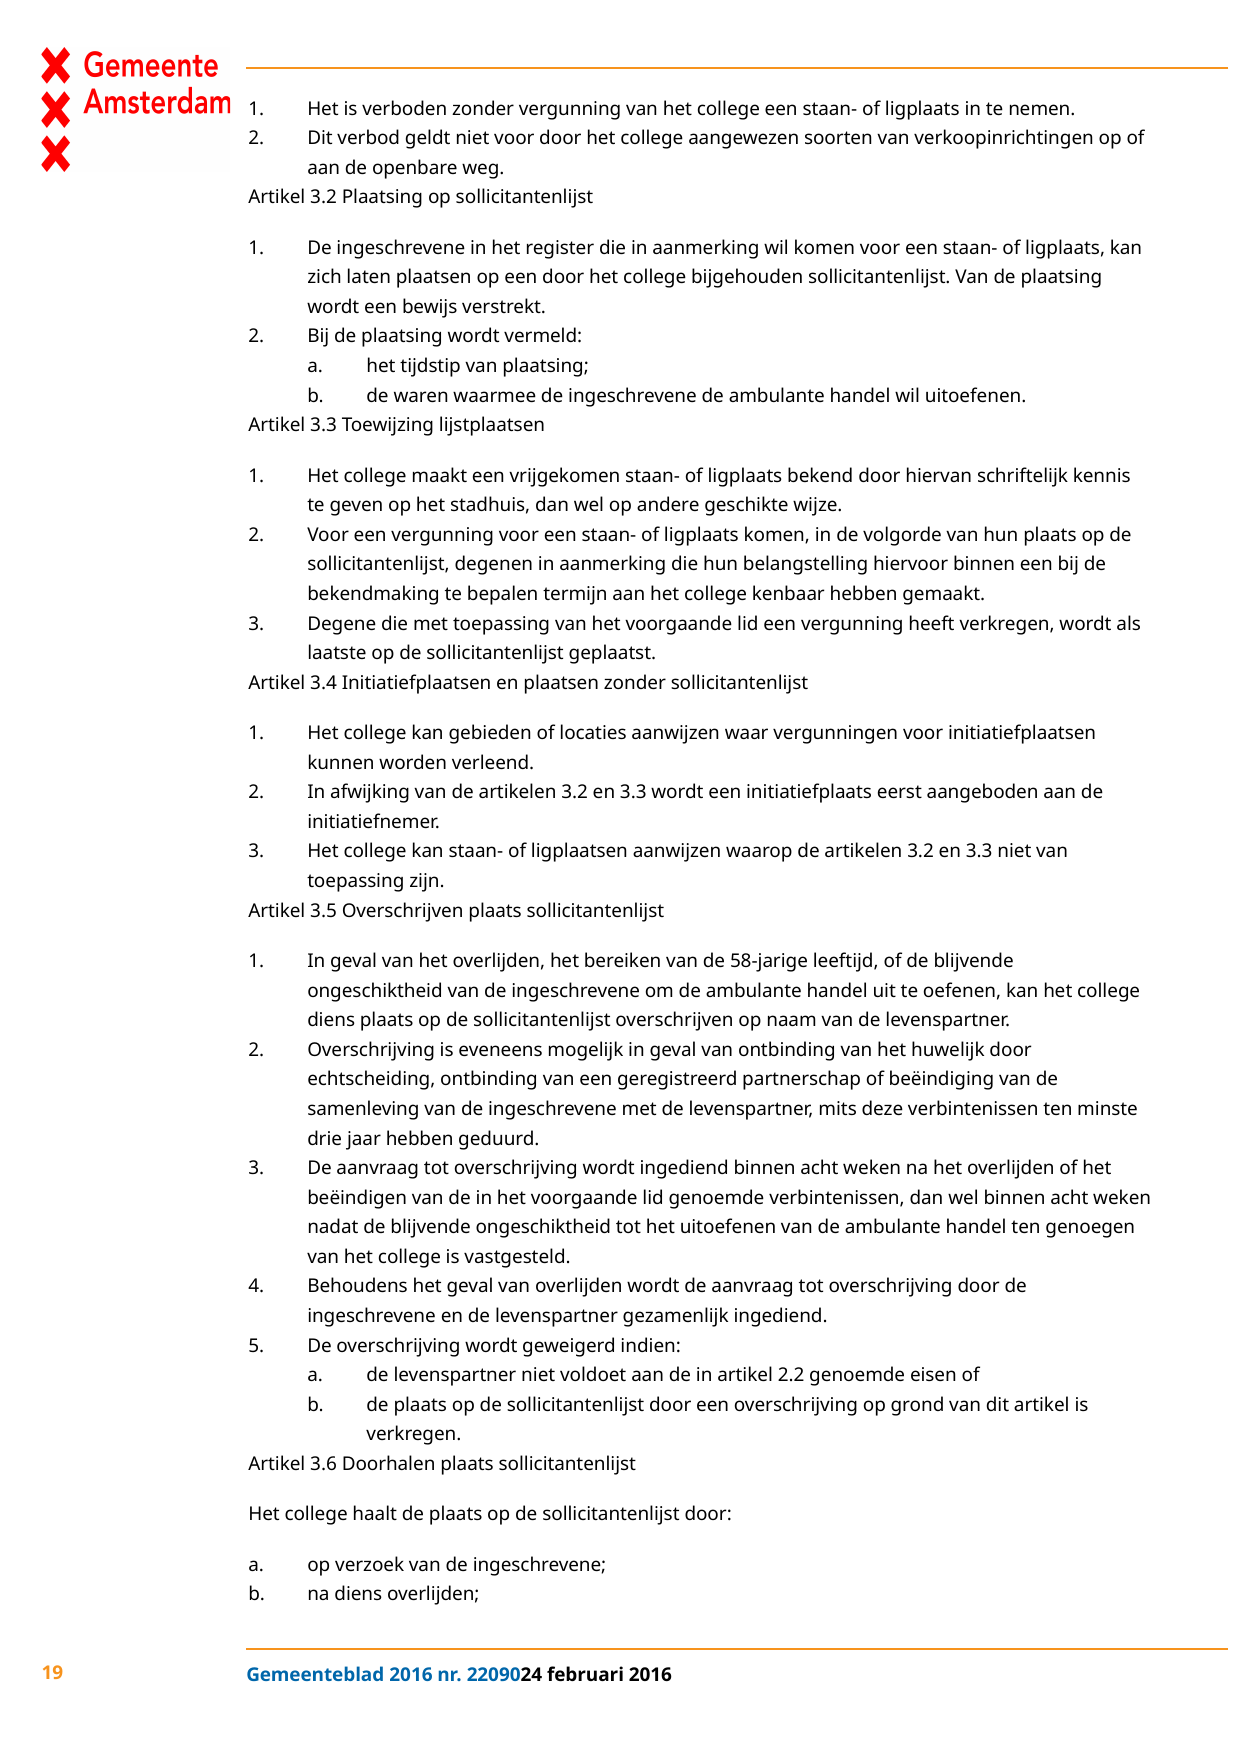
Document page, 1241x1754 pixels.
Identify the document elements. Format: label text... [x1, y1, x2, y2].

text Artikel 3.4 Initiatiefplaatsen en plaatsen zonder sollicitantenlijst [248, 669, 1152, 695]
list Het college kan gebieden of locaties aanwijzen waar vergunningen voor initiatiefplaatsen kunnen worden verleend. [248, 719, 1152, 775]
list Overschrijving is eveneens mogelijk in geval van ontbinding van het huwelijk door echtscheiding, ontbinding van een geregistreerd partnerschap of beëindiging van de samenleving van de ingeschrevene met de levenspartner, mits deze verbintenissen ten minste drie jaar hebben geduurd. [248, 1036, 1152, 1151]
list de levenspartner niet voldoet aan de in artikel 2.2 genoemde eisen of [307, 1361, 1152, 1387]
list In geval van het overlijden, het bereiken van de 58-jarige leeftijd, of de blijvende ongeschiktheid van de ingeschrevene om de ambulante handel uit te oefenen, kan het college diens plaats op de sollicitantenlijst overschrijven op naam van de levenspartner. [248, 947, 1152, 1032]
list Het is verboden zonder vergunning van het college een staan- of ligplaats in te nemen. [248, 95, 1152, 121]
list De ingeschrevene in het register die in aanmerking wil komen voor een staan- of ligplaats, kan zich laten plaatsen op een door het college bijgehouden sollicitantenlijst. Van de plaatsing wordt een bewijs verstrekt. [248, 234, 1152, 319]
list De overschrijving wordt geweigerd indien: [248, 1332, 1152, 1358]
text Artikel 3.2 Plaatsing op sollicitantenlijst [248, 183, 1152, 209]
list Behoudens het geval van overlijden wordt de aanvraag tot overschrijving door de ingeschrevene en de levenspartner gezamenlijk ingediend. [248, 1273, 1152, 1328]
list Dit verbod geldt niet voor door het college aangewezen soorten van verkoopinrichtingen op of aan de openbare weg. [248, 124, 1152, 180]
list Het college maakt een vrijgekomen staan- of ligplaats bekend door hiervan schriftelijk kennis te geven op het stadhuis, dan wel op andere geschikte wijze. [248, 462, 1152, 517]
list Degene die met toepassing van het voorgaande lid een vergunning heeft verkregen, wordt als laatste op de sollicitantenlijst geplaatst. [248, 610, 1152, 665]
list de waren waarmee de ingeschrevene de ambulante handel wil uitoefenen. [307, 382, 1152, 408]
picture [41, 47, 231, 172]
list na diens overlijden; [248, 1581, 1152, 1606]
text Artikel 3.3 Toewijzing lijstplaatsen [248, 411, 1152, 437]
list In afwijking van de artikelen 3.2 en 3.3 wordt een initiatiefplaats eerst aangeboden aan de initiatiefnemer. [248, 778, 1152, 834]
text Artikel 3.6 Doorhalen plaats sollicitantenlijst [248, 1450, 1152, 1476]
list het tijdstip van plaatsing; [307, 352, 1152, 378]
text Het college haalt de plaats op de sollicitantenlijst door: [248, 1501, 1152, 1526]
list Bij de plaatsing wordt vermeld: [248, 323, 1152, 348]
text Artikel 3.5 Overschrijven plaats sollicitantenlijst [248, 897, 1152, 923]
list De aanvraag tot overschrijving wordt ingediend binnen acht weken na het overlijden of het beëindigen van de in het voorgaande lid genoemde verbintenissen, dan wel binnen acht weken nadat de blijvende ongeschiktheid tot het uitoefenen van de ambulante handel ten genoegen van het college is vastgesteld. [248, 1154, 1152, 1269]
list de plaats op de sollicitantenlijst door een overschrijving op grond van dit artikel is verkregen. [307, 1391, 1152, 1446]
list op verzoek van de ingeschrevene; [248, 1551, 1152, 1577]
list Voor een vergunning voor een staan- of ligplaats komen, in de volgorde van hun plaats op de sollicitantenlijst, degenen in aanmerking die hun belangstelling hiervoor binnen een bij de bekendmaking te bepalen termijn aan het college kenbaar hebben gemaakt. [248, 521, 1152, 606]
list Het college kan staan- of ligplaatsen aanwijzen waarop de artikelen 3.2 en 3.3 niet van toepassing zijn. [248, 838, 1152, 893]
